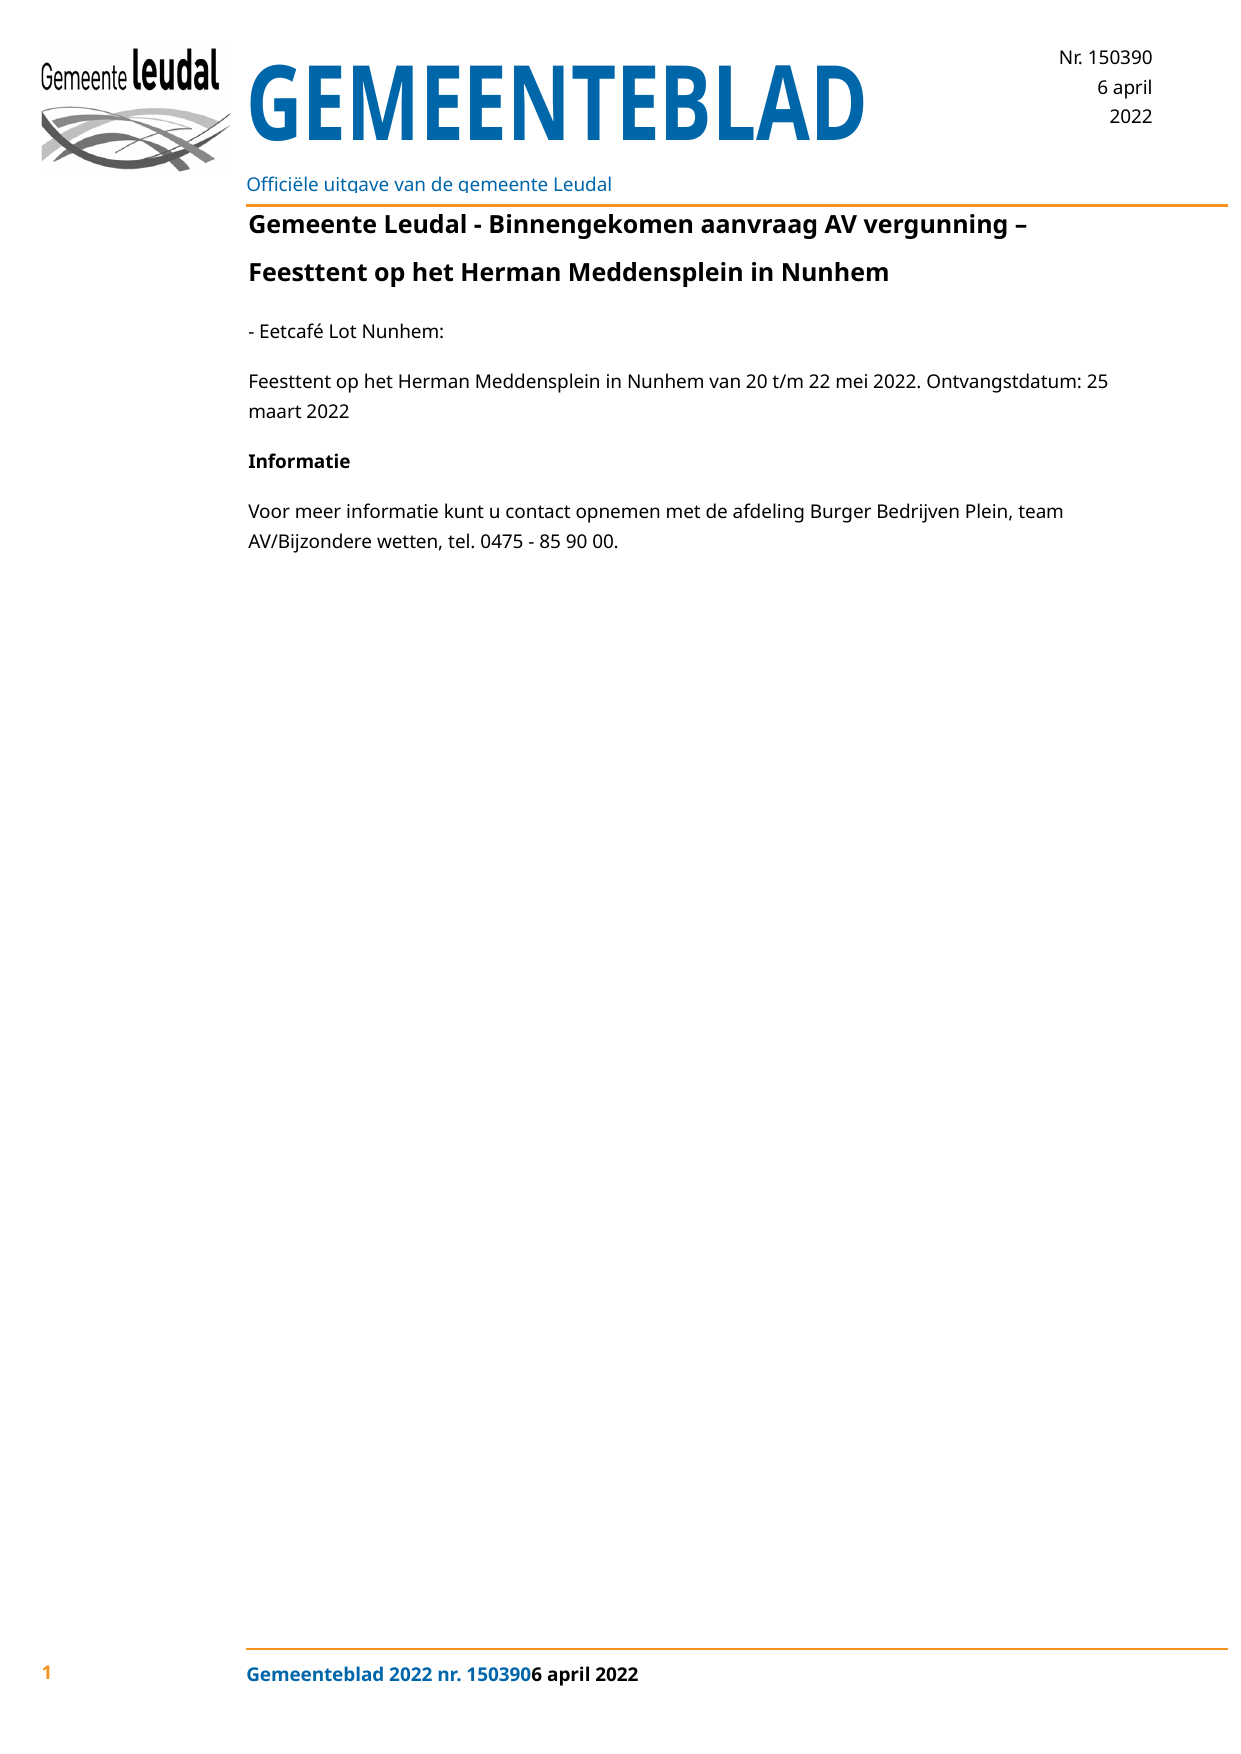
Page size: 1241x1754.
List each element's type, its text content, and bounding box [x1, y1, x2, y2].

picture [41, 47, 231, 172]
text - Eetcafé Lot Nunhem: [248, 318, 1152, 344]
text Informatie [248, 448, 1152, 474]
text Gemeente Leudal - Binnengekomen aanvraag AV vergunning – Feesttent op het Herman Meddensplein in Nunhem [248, 207, 1152, 288]
text Feesttent op het Herman Meddensplein in Nunhem van 20 t/m 22 mei 2022. Ontvangstdatum: 25 maart 2022 [248, 368, 1152, 424]
text Voor meer informatie kunt u contact opnemen met de afdeling Burger Bedrijven Plein, team AV/Bijzondere wetten, tel. 0475 - 85 90 00. [248, 499, 1152, 554]
